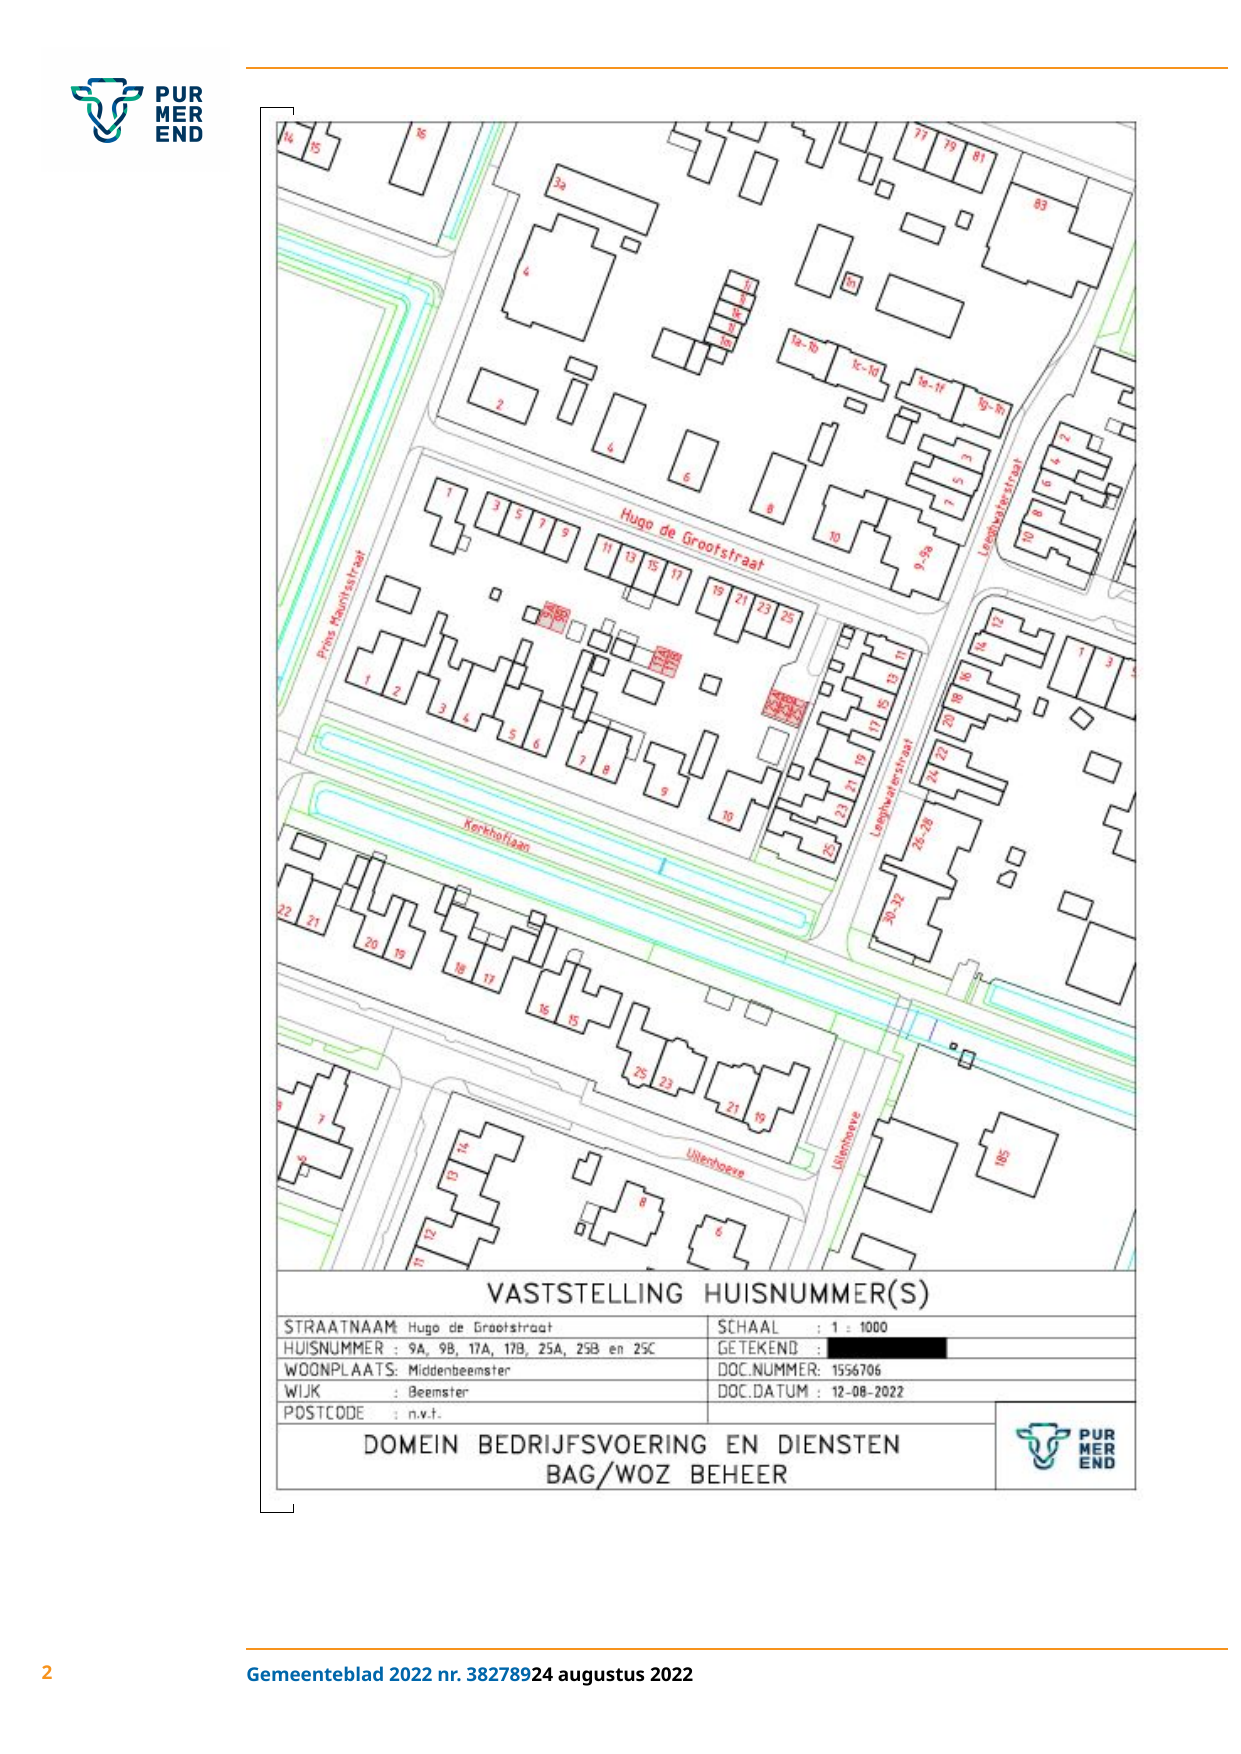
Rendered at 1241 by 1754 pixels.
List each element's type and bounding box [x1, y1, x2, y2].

picture [268, 115, 1145, 1504]
picture [41, 47, 231, 172]
